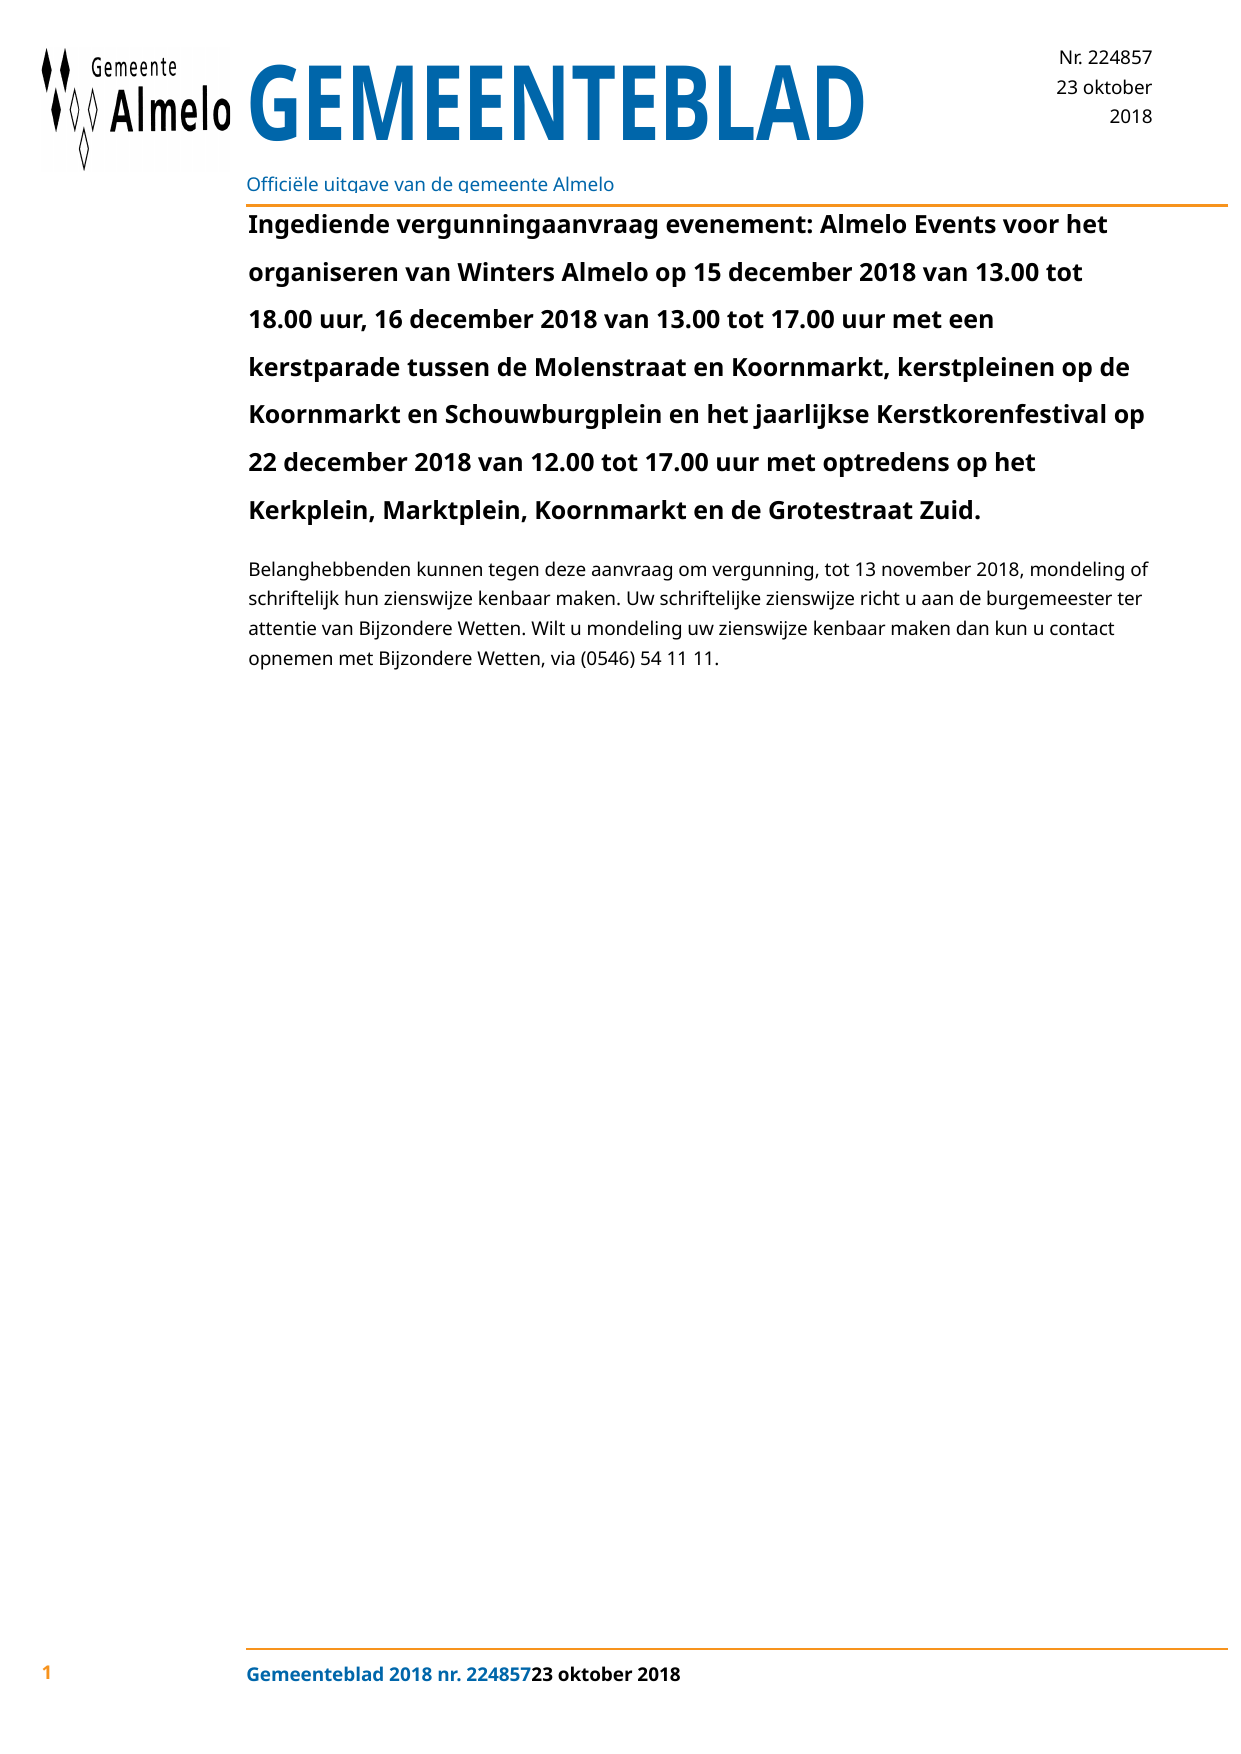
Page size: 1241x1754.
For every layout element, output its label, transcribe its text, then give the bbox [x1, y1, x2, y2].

text Belanghebbenden kunnen tegen deze aanvraag om vergunning, tot 13 november 2018, mondeling of schriftelijk hun zienswijze kenbaar maken. Uw schriftelijke zienswijze richt u aan de burgemeester ter attentie van Bijzondere Wetten. Wilt u mondeling uw zienswijze kenbaar maken dan kun u contact opnemen met Bijzondere Wetten, via (0546) 54 11 11. [248, 556, 1152, 670]
text Ingediende vergunningaanvraag evenement: Almelo Events voor het organiseren van Winters Almelo op 15 december 2018 van 13.00 tot 18.00 uur, 16 december 2018 van 13.00 tot 17.00 uur met een kerstparade tussen de Molenstraat en Koornmarkt, kerstpleinen op de Koornmarkt en Schouwburgplein en het jaarlijkse Kerstkorenfestival op 22 december 2018 van 12.00 tot 17.00 uur met optredens op het Kerkplein, Marktplein, Koornmarkt en de Grotestraat Zuid. [248, 207, 1152, 526]
picture [41, 47, 231, 172]
